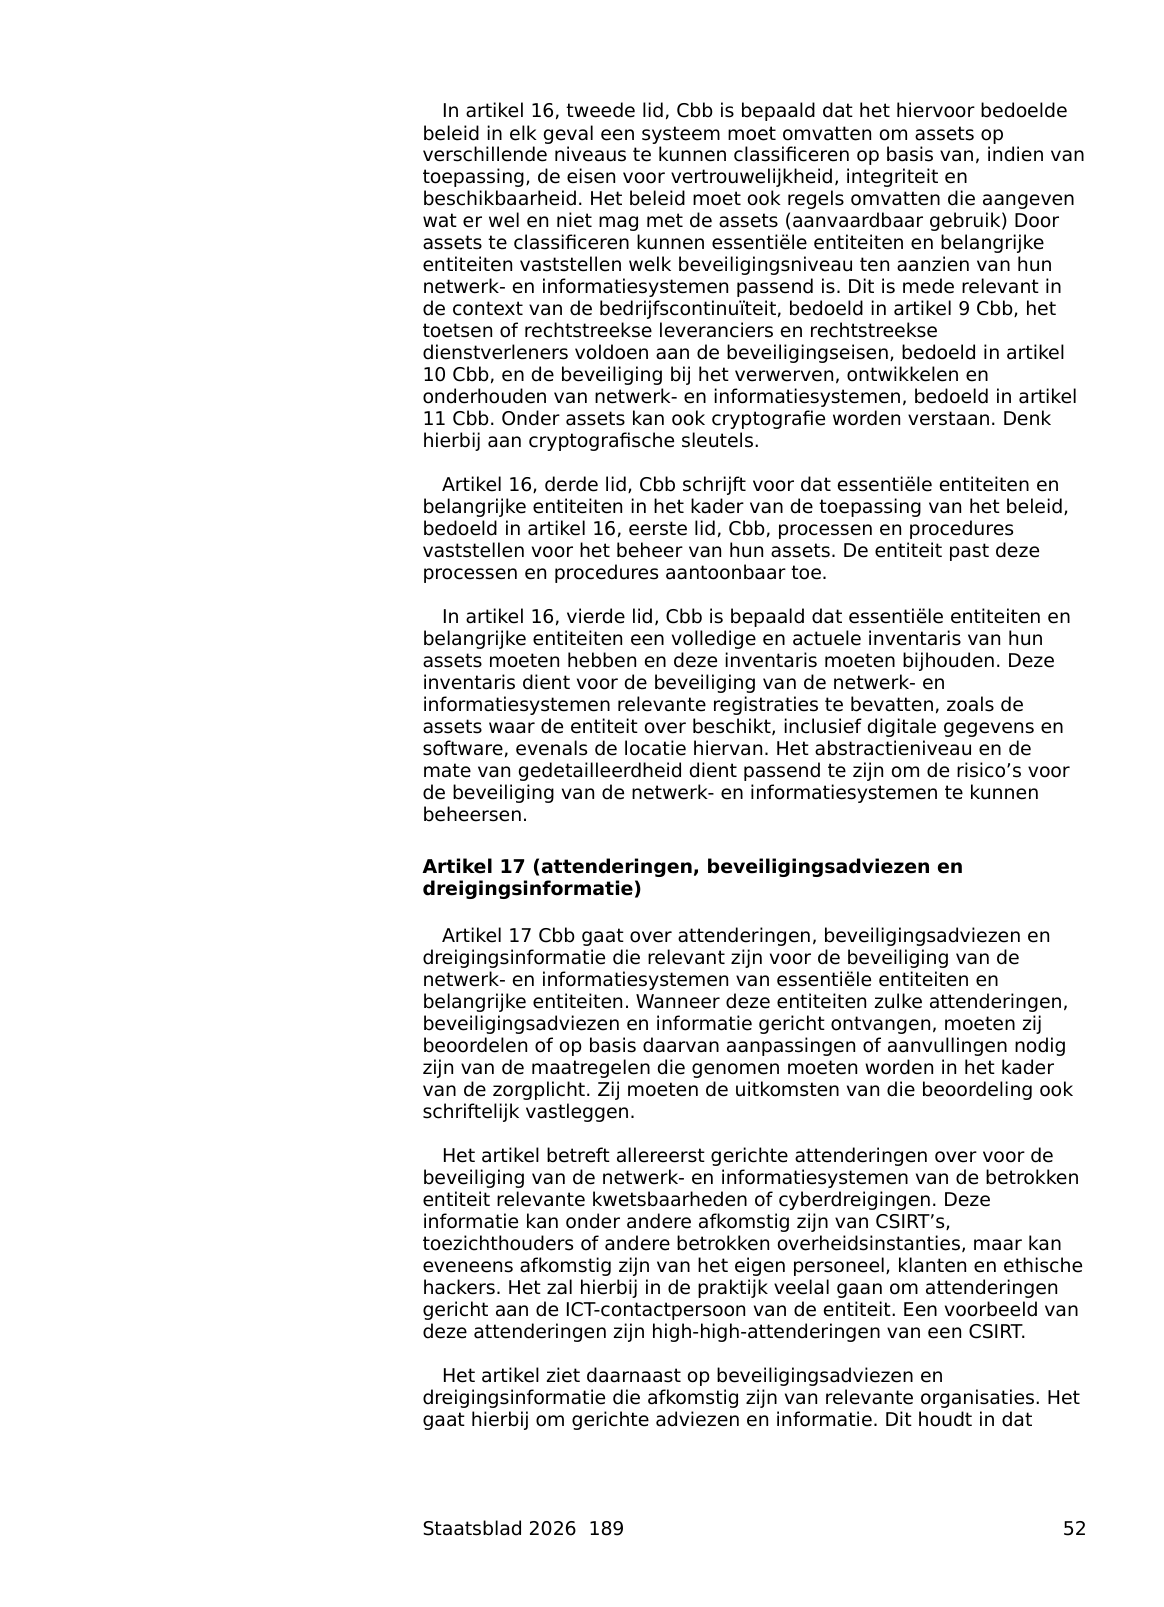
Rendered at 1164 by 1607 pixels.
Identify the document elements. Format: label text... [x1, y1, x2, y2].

text In artikel 16, tweede lid, Cbb is bepaald dat het hiervoor bedoelde beleid in elk geval een systeem moet omvatten om assets op verschillende niveaus te kunnen classificeren op basis van, indien van toepassing, de eisen voor vertrouwelijkheid, integriteit en beschikbaarheid. Het beleid moet ook regels omvatten die aangeven wat er wel en niet mag met de assets (aanvaardbaar gebruik) Door assets te classificeren kunnen essentiële entiteiten en belangrijke entiteiten vaststellen welk beveiligingsniveau ten aanzien van hun netwerk- en informatiesystemen passend is. Dit is mede relevant in de context van de bedrijfscontinuïteit, bedoeld in artikel 9 Cbb, het toetsen of rechtstreekse leveranciers en rechtstreekse dienstverleners voldoen aan de beveiligingseisen, bedoeld in artikel 10 Cbb, en de beveiliging bij het verwerven, ontwikkelen en onderhouden van netwerk- en informatiesystemen, bedoeld in artikel 11 Cbb. Onder assets kan ook cryptografie worden verstaan. Denk hierbij aan cryptografische sleutels. [422, 100, 1087, 452]
text Artikel 17 Cbb gaat over attenderingen, beveiligingsadviezen en dreigingsinformatie die relevant zijn voor de beveiliging van de netwerk- en informatiesystemen van essentiële entiteiten en belangrijke entiteiten. Wanneer deze entiteiten zulke attenderingen, beveiligingsadviezen en informatie gericht ontvangen, moeten zij beoordelen of op basis daarvan aanpassingen of aanvullingen nodig zijn van de maatregelen die genomen moeten worden in het kader van de zorgplicht. Zij moeten de uitkomsten van die beoordeling ook schriftelijk vastleggen. [422, 925, 1087, 1123]
text Artikel 16, derde lid, Cbb schrijft voor dat essentiële entiteiten en belangrijke entiteiten in het kader van de toepassing van het beleid, bedoeld in artikel 16, eerste lid, Cbb, processen en procedures vaststellen voor het beheer van hun assets. De entiteit past deze processen en procedures aantoonbaar toe. [422, 474, 1087, 584]
text Het artikel betreft allereerst gerichte attenderingen over voor de beveiliging van de netwerk- en informatiesystemen van de betrokken entiteit relevante kwetsbaarheden of cyberdreigingen. Deze informatie kan onder andere afkomstig zijn van CSIRT’s, toezichthouders of andere betrokken overheidsinstanties, maar kan eveneens afkomstig zijn van het eigen personeel, klanten en ethische hackers. Het zal hierbij in de praktijk veelal gaan om attenderingen gericht aan de ICT-contactpersoon van de entiteit. Een voorbeeld van deze attenderingen zijn high-high-attenderingen van een CSIRT. [422, 1145, 1087, 1343]
text In artikel 16, vierde lid, Cbb is bepaald dat essentiële entiteiten en belangrijke entiteiten een volledige en actuele inventaris van hun assets moeten hebben en deze inventaris moeten bijhouden. Deze inventaris dient voor de beveiliging van de netwerk- en informatiesystemen relevante registraties te bevatten, zoals de assets waar de entiteit over beschikt, inclusief digitale gegevens en software, evenals de locatie hiervan. Het abstractieniveau en de mate van gedetailleerdheid dient passend te zijn om de risico’s voor de beveiliging van de netwerk- en informatiesystemen te kunnen beheersen. [422, 606, 1087, 826]
subtitle Artikel 17 (attenderingen, beveiligingsadviezen en dreigingsinformatie) [422, 856, 1087, 900]
text Het artikel ziet daarnaast op beveiligingsadviezen en dreigingsinformatie die afkomstig zijn van relevante organisaties. Het gaat hierbij om gerichte adviezen en informatie. Dit houdt in dat [422, 1365, 1087, 1431]
